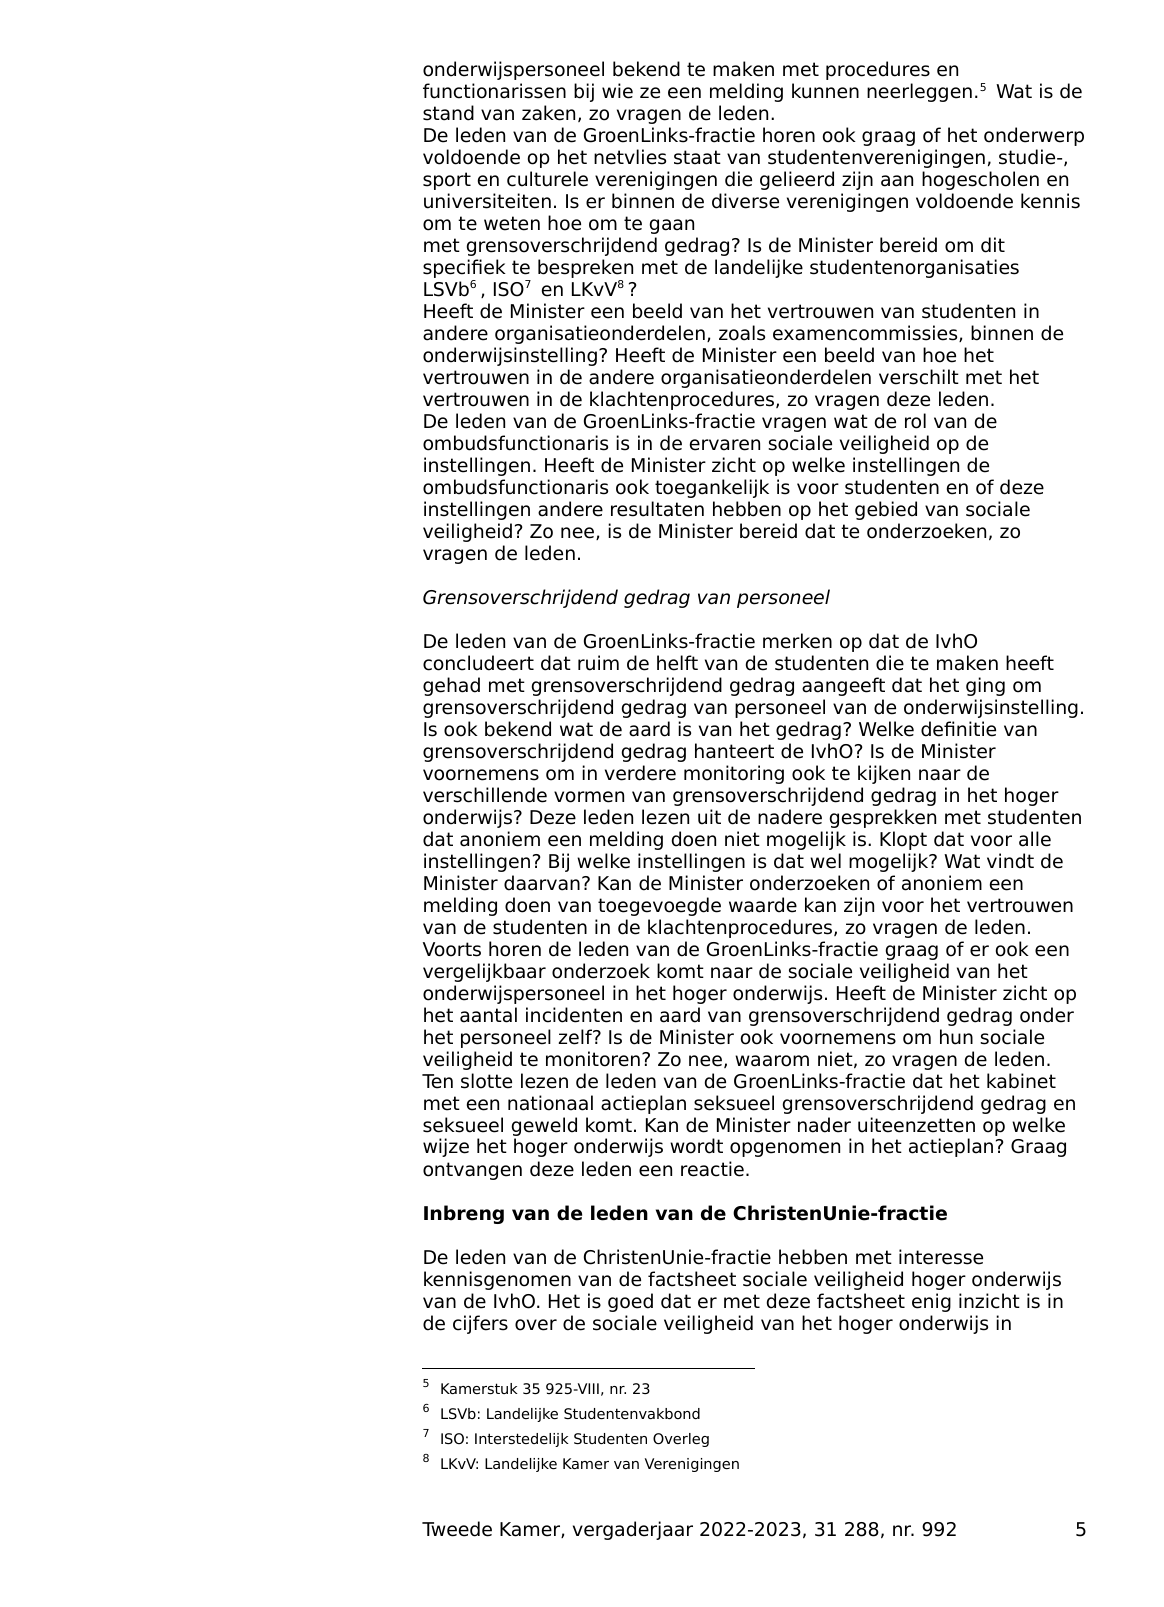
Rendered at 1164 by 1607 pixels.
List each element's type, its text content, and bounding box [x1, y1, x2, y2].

subtitle Grensoverschrijdend gedrag van personeel [422, 587, 1087, 609]
text Voorts horen de leden van de GroenLinks-fractie graag of er ook een vergelijkbaar onderzoek komt naar de sociale veiligheid van het onderwijspersoneel in het hoger onderwijs. Heeft de Minister zicht op het aantal incidenten en aard van grensoverschrijdend gedrag onder het personeel zelf? Is de Minister ook voornemens om hun sociale veiligheid te monitoren? Zo nee, waarom niet, zo vragen de leden. [422, 939, 1087, 1071]
text Kamerstuk 35 925-VIII, nr. 23 [422, 1377, 1087, 1399]
subtitle Inbreng van de leden van de ChristenUnie-fractie [422, 1203, 1087, 1224]
text LSVb: Landelijke Studentenvakbond [422, 1402, 1087, 1424]
text LKvV: Landelijke Kamer van Verenigingen [422, 1452, 1087, 1474]
text onderwijspersoneel bekend te maken met procedures en functionarissen bij wie ze een melding kunnen neerleggen. Wat is de stand van zaken, zo vragen de leden. [422, 59, 1087, 125]
text De leden van de GroenLinks-fractie vragen wat de rol van de ombudsfunctionaris is in de ervaren sociale veiligheid op de instellingen. Heeft de Minister zicht op welke instellingen de ombudsfunctionaris ook toegankelijk is voor studenten en of deze instellingen andere resultaten hebben op het gebied van sociale veiligheid? Zo nee, is de Minister bereid dat te onderzoeken, zo vragen de leden. [422, 411, 1087, 564]
text Heeft de Minister een beeld van het vertrouwen van studenten in andere organisatieonderdelen, zoals examencommissies, binnen de onderwijsinstelling? Heeft de Minister een beeld van hoe het vertrouwen in de andere organisatieonderdelen verschilt met het vertrouwen in de klachtenprocedures, zo vragen deze leden. [422, 301, 1087, 411]
text ISO: Interstedelijk Studenten Overleg [422, 1427, 1087, 1449]
text De leden van de GroenLinks-fractie horen ook graag of het onderwerp voldoende op het netvlies staat van studentenverenigingen, studie-, sport en culturele verenigingen die gelieerd zijn aan hogescholen en universiteiten. Is er binnen de diverse verenigingen voldoende kennis om te weten hoe om te gaan [422, 125, 1087, 235]
text met grensoverschrijdend gedrag? Is de Minister bereid om dit specifiek te bespreken met de landelijke studentenorganisaties LSVb, ISO en LKvV? [422, 235, 1087, 301]
text De leden van de ChristenUnie-fractie hebben met interesse kennisgenomen van de factsheet sociale veiligheid hoger onderwijs van de IvhO. Het is goed dat er met deze factsheet enig inzicht is in de cijfers over de sociale veiligheid van het hoger onderwijs in [422, 1247, 1087, 1335]
text Ten slotte lezen de leden van de GroenLinks-fractie dat het kabinet met een nationaal actieplan seksueel grensoverschrijdend gedrag en seksueel geweld komt. Kan de Minister nader uiteenzetten op welke wijze het hoger onderwijs wordt opgenomen in het actieplan? Graag ontvangen deze leden een reactie. [422, 1071, 1087, 1180]
text De leden van de GroenLinks-fractie merken op dat de IvhO concludeert dat ruim de helft van de studenten die te maken heeft gehad met grensoverschrijdend gedrag aangeeft dat het ging om grensoverschrijdend gedrag van personeel van de onderwijsinstelling. Is ook bekend wat de aard is van het gedrag? Welke definitie van grensoverschrijdend gedrag hanteert de IvhO? Is de Minister voornemens om in verdere monitoring ook te kijken naar de verschillende vormen van grensoverschrijdend gedrag in het hoger onderwijs? Deze leden lezen uit de nadere gesprekken met studenten dat anoniem een melding doen niet mogelijk is. Klopt dat voor alle instellingen? Bij welke instellingen is dat wel mogelijk? Wat vindt de Minister daarvan? Kan de Minister onderzoeken of anoniem een melding doen van toegevoegde waarde kan zijn voor het vertrouwen van de studenten in de klachtenprocedures, zo vragen de leden. [422, 631, 1087, 939]
